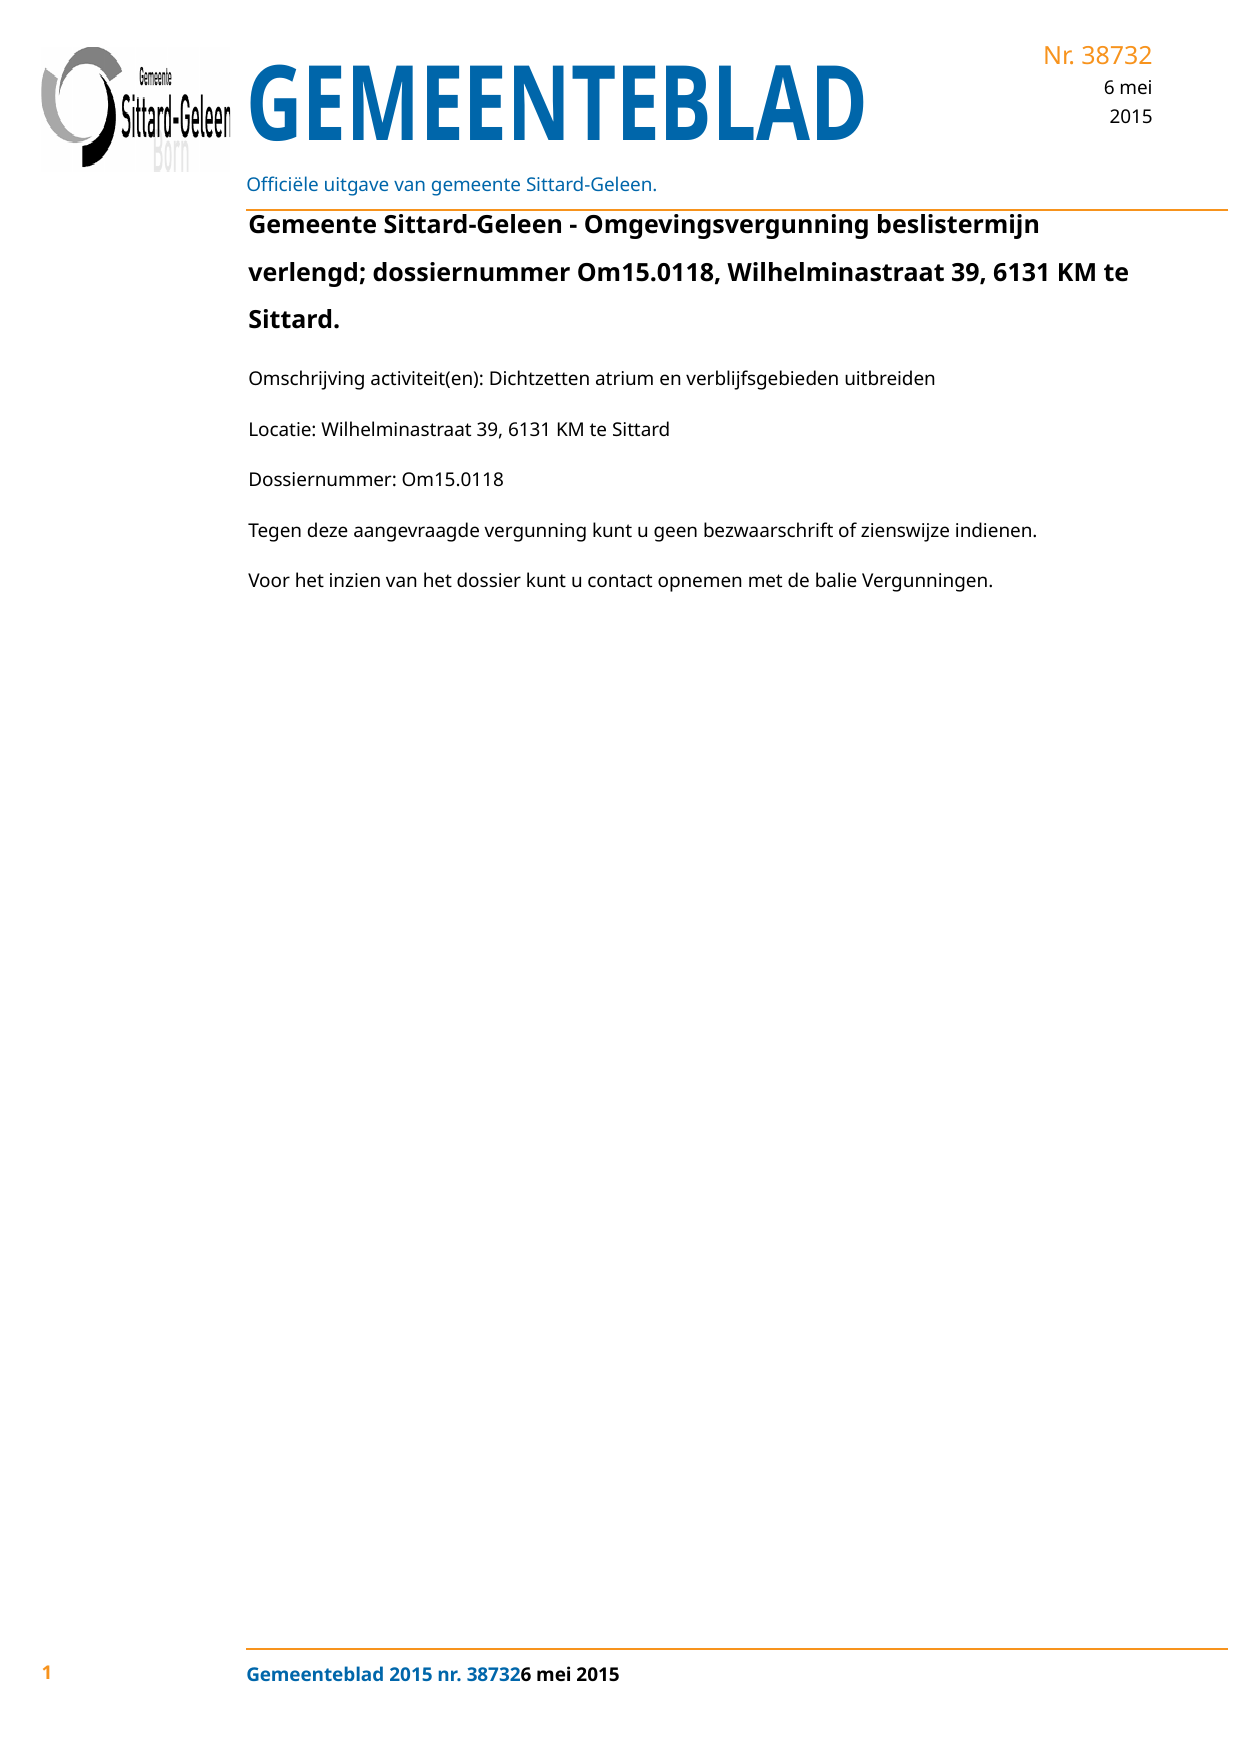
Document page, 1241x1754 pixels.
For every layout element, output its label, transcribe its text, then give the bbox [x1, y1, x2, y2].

text Gemeente Sittard-Geleen - Omgevingsvergunning beslistermijn verlengd; dossiernummer Om15.0118, Wilhelminastraat 39, 6131 KM te Sittard. [248, 211, 1152, 336]
text Dossiernummer: Om15.0118 [248, 466, 1152, 492]
text Voor het inzien van het dossier kunt u contact opnemen met de balie Vergunningen. [248, 567, 1152, 593]
text Locatie: Wilhelminastraat 39, 6131 KM te Sittard [248, 416, 1152, 442]
text Omschrijving activiteit(en): Dichtzetten atrium en verblijfsgebieden uitbreiden [248, 366, 1152, 391]
picture [41, 47, 231, 172]
text Tegen deze aangevraagde vergunning kunt u geen bezwaarschrift of zienswijze indienen. [248, 517, 1152, 542]
